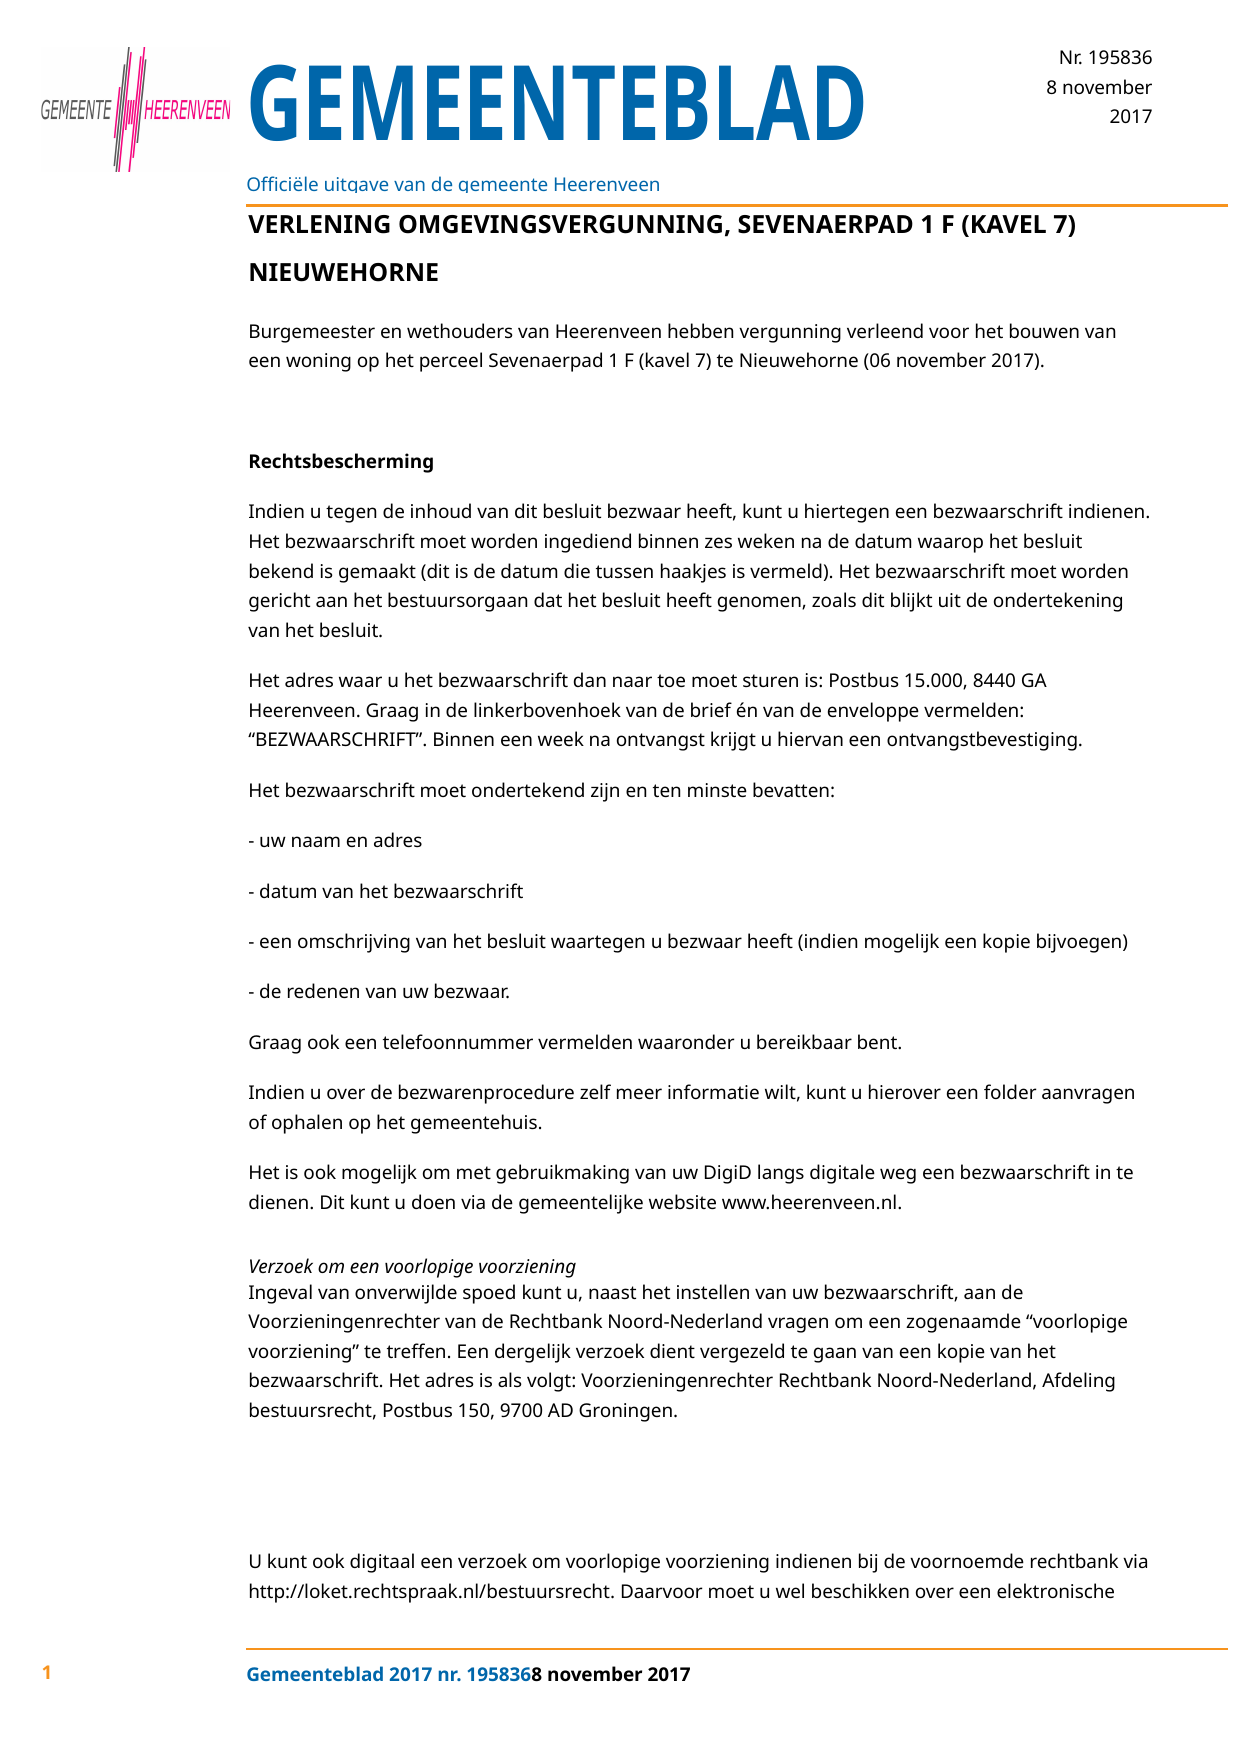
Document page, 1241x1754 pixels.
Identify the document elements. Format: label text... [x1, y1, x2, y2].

text VERLENING OMGEVINGSVERGUNNING, SEVENAERPAD 1 F (KAVEL 7) NIEUWEHORNE [248, 207, 1152, 288]
text Het bezwaarschrift moet ondertekend zijn en ten minste bevatten: [248, 777, 1152, 803]
text Indien u over de bezwarenprocedure zelf meer informatie wilt, kunt u hierover een folder aanvragen of ophalen op het gemeentehuis. [248, 1079, 1152, 1135]
text - de redenen van uw bezwaar. [248, 979, 1152, 1004]
text Graag ook een telefoonnummer vermelden waaronder u bereikbaar bent. [248, 1029, 1152, 1055]
text Indien u tegen de inhoud van dit besluit bezwaar heeft, kunt u hiertegen een bezwaarschrift indienen. Het bezwaarschrift moet worden ingediend binnen zes weken na de datum waarop het besluit bekend is gemaakt (dit is de datum die tussen haakjes is vermeld). Het bezwaarschrift moet worden gericht aan het bestuursorgaan dat het besluit heeft genomen, zoals dit blijkt uit de ondertekening van het besluit. [248, 499, 1152, 643]
text - een omschrijving van het besluit waartegen u bezwaar heeft (indien mogelijk een kopie bijvoegen) [248, 928, 1152, 954]
text - uw naam en adres [248, 827, 1152, 853]
text Rechtsbescherming [248, 448, 1152, 474]
picture [41, 47, 231, 172]
text Het adres waar u het bezwaarschrift dan naar toe moet sturen is: Postbus 15.000, 8440 GA Heerenveen. Graag in de linkerbovenhoek van de brief én van de enveloppe vermelden: “BEZWAARSCHRIFT”. Binnen een week na ontvangst krijgt u hiervan een ontvangstbevestiging. [248, 667, 1152, 752]
text Verzoek om een voorlopige voorziening [248, 1253, 1152, 1279]
text Het is ook mogelijk om met gebruikmaking van uw DigiD langs digitale weg een bezwaarschrift in te dienen. Dit kunt u doen via de gemeentelijke website www.heerenveen.nl. [248, 1159, 1152, 1215]
text U kunt ook digitaal een verzoek om voorlopige voorziening indienen bij de voornoemde rechtbank via http://loket.rechtspraak.nl/bestuursrecht. Daarvoor moet u wel beschikken over een elektronische [248, 1548, 1152, 1604]
text Burgemeester en wethouders van Heerenveen hebben vergunning verleend voor het bouwen van een woning op het perceel Sevenaerpad 1 F (kavel 7) te Nieuwehorne (06 november 2017). [248, 318, 1152, 373]
text Ingeval van onverwijlde spoed kunt u, naast het instellen van uw bezwaarschrift, aan de Voorzieningenrechter van de Rechtbank Noord-Nederland vragen om een zogenaamde “voorlopige voorziening” te treffen. Een dergelijk verzoek dient vergezeld te gaan van een kopie van het bezwaarschrift. Het adres is als volgt: Voorzieningenrechter Rechtbank Noord-Nederland, Afdeling bestuursrecht, Postbus 150, 9700 AD Groningen. [248, 1279, 1152, 1423]
text - datum van het bezwaarschrift [248, 878, 1152, 904]
